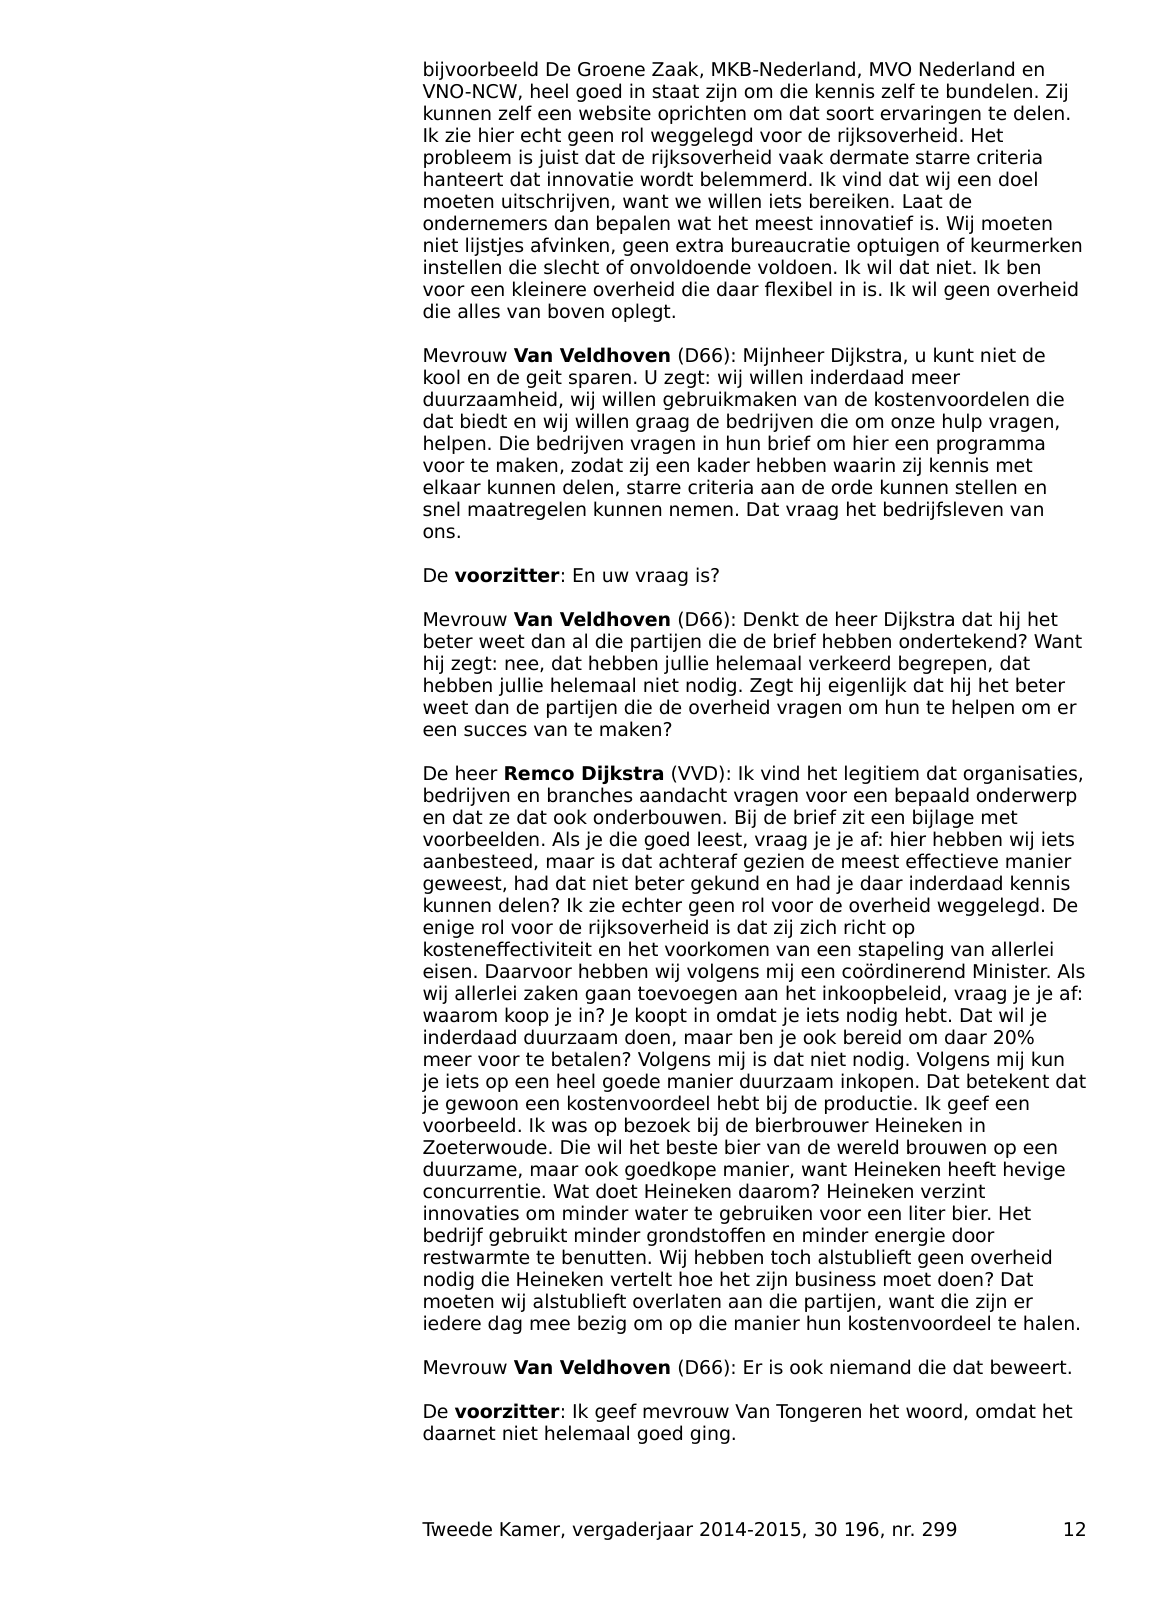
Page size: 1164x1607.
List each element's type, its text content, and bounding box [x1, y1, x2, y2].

text Mevrouw Van Veldhoven (D66): Mijnheer Dijkstra, u kunt niet de kool en de geit sparen. U zegt: wij willen inderdaad meer duurzaamheid, wij willen gebruikmaken van de kostenvoordelen die dat biedt en wij willen graag de bedrijven die om onze hulp vragen, helpen. Die bedrijven vragen in hun brief om hier een programma voor te maken, zodat zij een kader hebben waarin zij kennis met elkaar kunnen delen, starre criteria aan de orde kunnen stellen en snel maatregelen kunnen nemen. Dat vraag het bedrijfsleven van ons. [422, 345, 1087, 543]
text bijvoorbeeld De Groene Zaak, MKB-Nederland, MVO Nederland en VNO-NCW, heel goed in staat zijn om die kennis zelf te bundelen. Zij kunnen zelf een website oprichten om dat soort ervaringen te delen. Ik zie hier echt geen rol weggelegd voor de rijksoverheid. Het probleem is juist dat de rijksoverheid vaak dermate starre criteria hanteert dat innovatie wordt belemmerd. Ik vind dat wij een doel moeten uitschrijven, want we willen iets bereiken. Laat de ondernemers dan bepalen wat het meest innovatief is. Wij moeten niet lijstjes afvinken, geen extra bureaucratie optuigen of keurmerken instellen die slecht of onvoldoende voldoen. Ik wil dat niet. Ik ben voor een kleinere overheid die daar flexibel in is. Ik wil geen overheid die alles van boven oplegt. [422, 59, 1087, 323]
text Mevrouw Van Veldhoven (D66): Denkt de heer Dijkstra dat hij het beter weet dan al die partijen die de brief hebben ondertekend? Want hij zegt: nee, dat hebben jullie helemaal verkeerd begrepen, dat hebben jullie helemaal niet nodig. Zegt hij eigenlijk dat hij het beter weet dan de partijen die de overheid vragen om hun te helpen om er een succes van te maken? [422, 609, 1087, 741]
text De voorzitter: Ik geef mevrouw Van Tongeren het woord, omdat het daarnet niet helemaal goed ging. [422, 1401, 1087, 1445]
text De heer Remco Dijkstra (VVD): Ik vind het legitiem dat organisaties, bedrijven en branches aandacht vragen voor een bepaald onderwerp en dat ze dat ook onderbouwen. Bij de brief zit een bijlage met voorbeelden. Als je die goed leest, vraag je je af: hier hebben wij iets aanbesteed, maar is dat achteraf gezien de meest effectieve manier geweest, had dat niet beter gekund en had je daar inderdaad kennis kunnen delen? Ik zie echter geen rol voor de overheid weggelegd. De enige rol voor de rijksoverheid is dat zij zich richt op kosteneffectiviteit en het voorkomen van een stapeling van allerlei eisen. Daarvoor hebben wij volgens mij een coördinerend Minister. Als wij allerlei zaken gaan toevoegen aan het inkoopbeleid, vraag je je af: waarom koop je in? Je koopt in omdat je iets nodig hebt. Dat wil je inderdaad duurzaam doen, maar ben je ook bereid om daar 20% meer voor te betalen? Volgens mij is dat niet nodig. Volgens mij kun je iets op een heel goede manier duurzaam inkopen. Dat betekent dat je gewoon een kostenvoordeel hebt bij de productie. Ik geef een voorbeeld. Ik was op bezoek bij de bierbrouwer Heineken in Zoeterwoude. Die wil het beste bier van de wereld brouwen op een duurzame, maar ook goedkope manier, want Heineken heeft hevige concurrentie. Wat doet Heineken daarom? Heineken verzint innovaties om minder water te gebruiken voor een liter bier. Het bedrijf gebruikt minder grondstoffen en minder energie door restwarmte te benutten. Wij hebben toch alstublieft geen overheid nodig die Heineken vertelt hoe het zijn business moet doen? Dat moeten wij alstublieft overlaten aan die partijen, want die zijn er iedere dag mee bezig om op die manier hun kostenvoordeel te halen. [422, 763, 1087, 1335]
text De voorzitter: En uw vraag is? [422, 565, 1087, 587]
text Mevrouw Van Veldhoven (D66): Er is ook niemand die dat beweert. [422, 1357, 1087, 1379]
